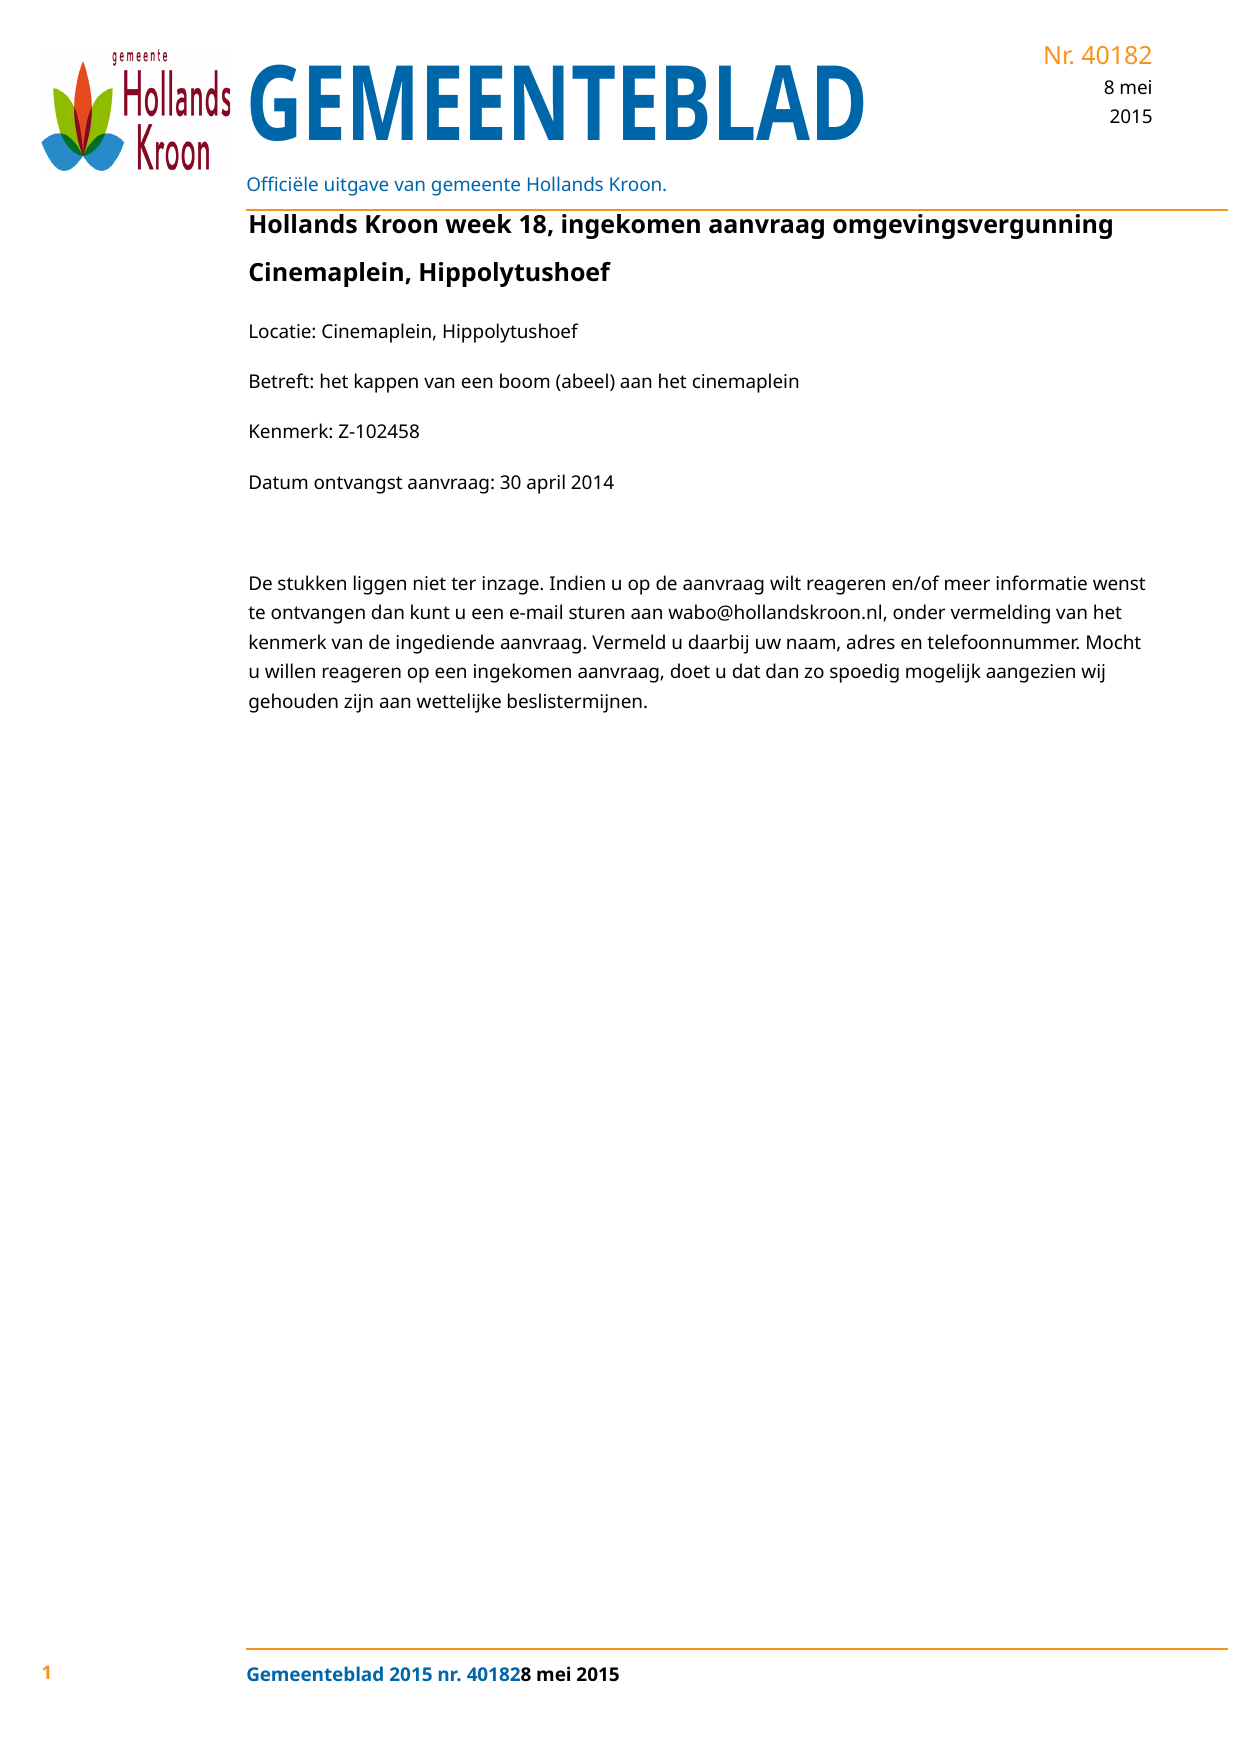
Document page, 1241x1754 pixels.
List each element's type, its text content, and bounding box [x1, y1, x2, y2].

text Kenmerk: Z-102458 [248, 419, 1152, 444]
picture [41, 47, 231, 172]
text Betreft: het kappen van een boom (abeel) aan het cinemaplein [248, 368, 1152, 394]
text De stukken liggen niet ter inzage. Indien u op de aanvraag wilt reageren en/of meer informatie wenst te ontvangen dan kunt u een e-mail sturen aan wabo@hollandskroon.nl, onder vermelding van het kenmerk van de ingediende aanvraag. Vermeld u daarbij uw naam, adres en telefoonnummer. Mocht u willen reageren op een ingekomen aanvraag, doet u dat dan zo spoedig mogelijk aangezien wij gehouden zijn aan wettelijke beslistermijnen. [248, 570, 1152, 714]
text Locatie: Cinemaplein, Hippolytushoef [248, 318, 1152, 344]
text Hollands Kroon week 18, ingekomen aanvraag omgevingsvergunning Cinemaplein, Hippolytushoef [248, 211, 1152, 288]
text Datum ontvangst aanvraag: 30 april 2014 [248, 469, 1152, 495]
